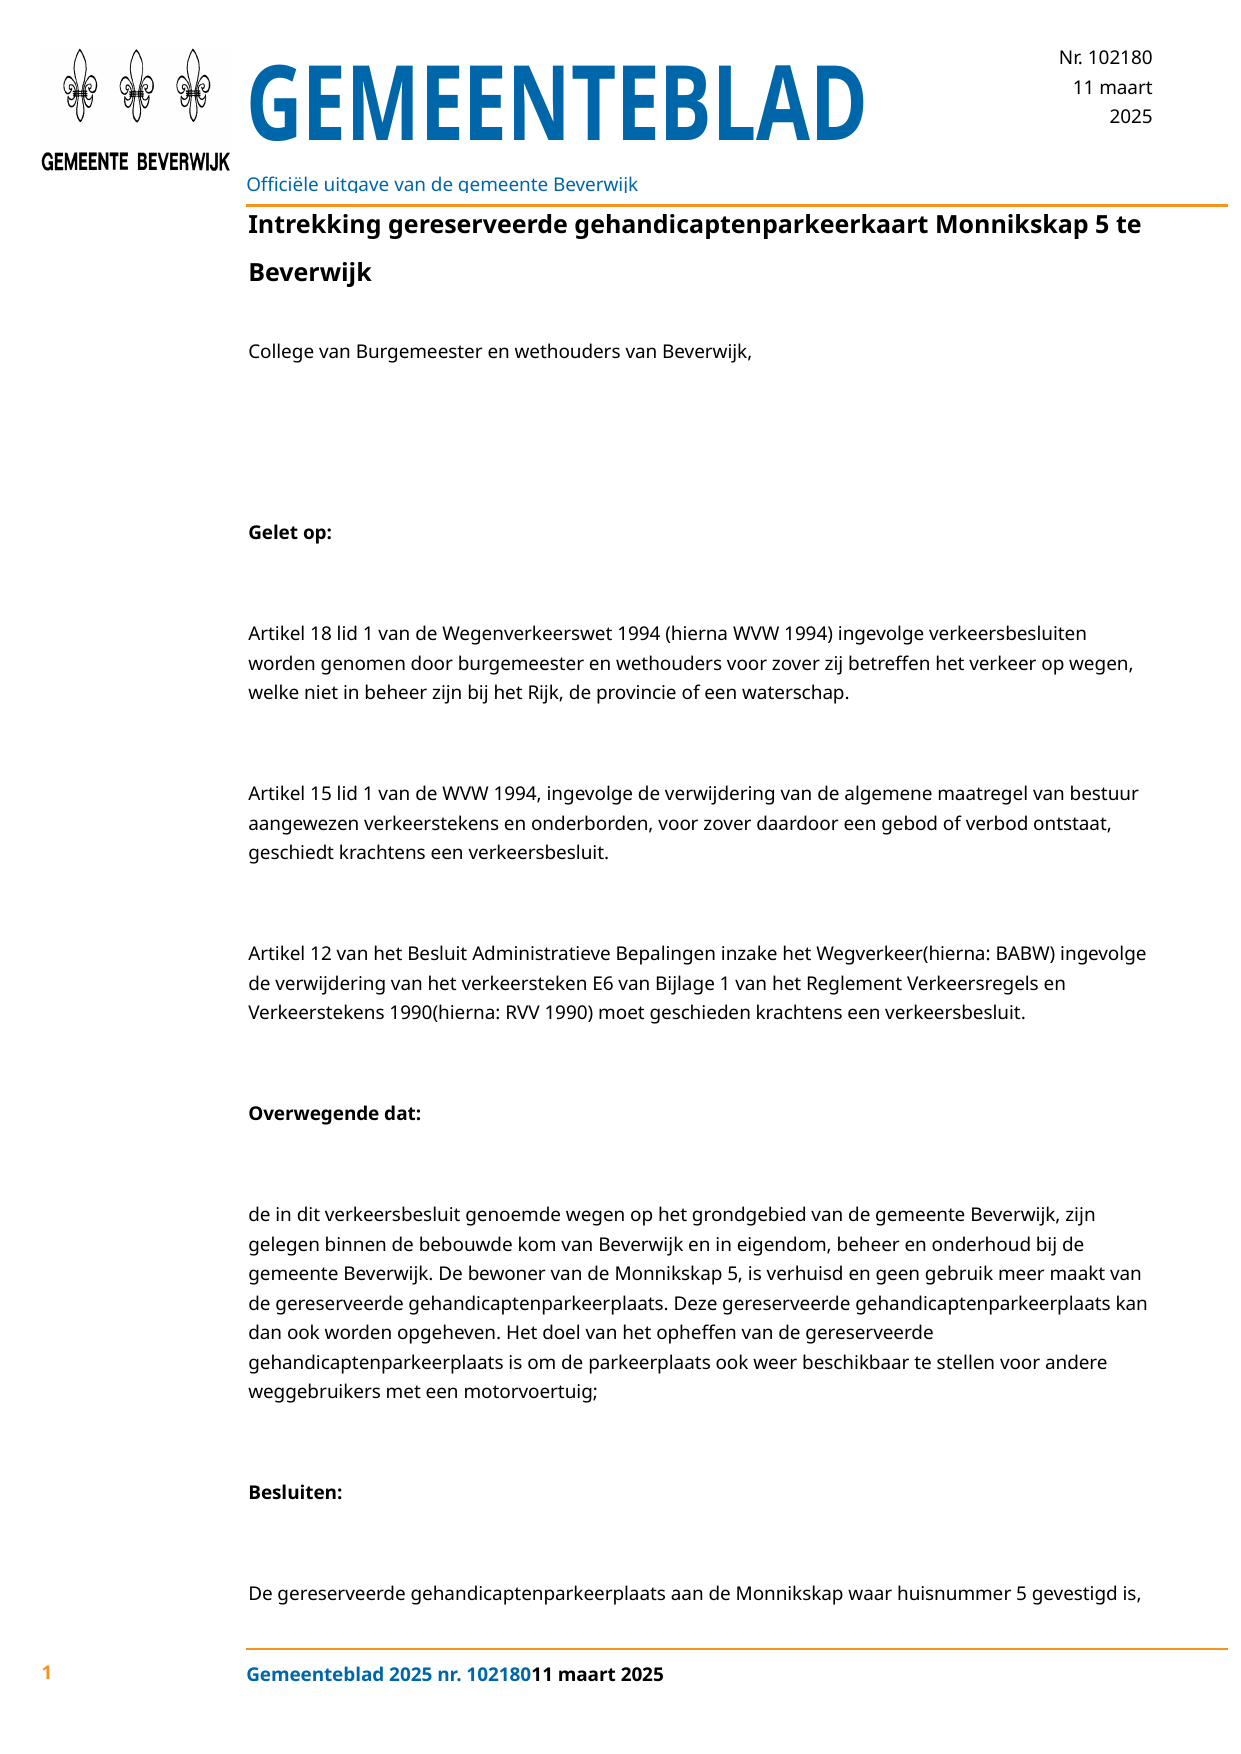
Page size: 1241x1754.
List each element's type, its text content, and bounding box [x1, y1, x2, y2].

picture [41, 47, 231, 172]
text College van Burgemeester en wethouders van Beverwijk, [248, 339, 1152, 364]
text Artikel 12 van het Besluit Administratieve Bepalingen inzake het Wegverkeer(hierna: BABW) ingevolge de verwijdering van het verkeersteken E6 van Bijlage 1 van het Reglement Verkeersregels en Verkeerstekens 1990(hierna: RVV 1990) moet geschieden krachtens een verkeersbesluit. [248, 940, 1152, 1025]
text de in dit verkeersbesluit genoemde wegen op het grondgebied van de gemeente Beverwijk, zijn gelegen binnen de bebouwde kom van Beverwijk en in eigendom, beheer en onderhoud bij de gemeente Beverwijk. De bewoner van de Monnikskap 5, is verhuisd en geen gebruik meer maakt van de gereserveerde gehandicaptenparkeerplaats. Deze gereserveerde gehandicaptenparkeerplaats kan dan ook worden opgeheven. Het doel van het opheffen van de gereserveerde gehandicaptenparkeerplaats is om de parkeerplaats ook weer beschikbaar te stellen voor andere weggebruikers met een motorvoertuig; [248, 1201, 1152, 1404]
text Intrekking gereserveerde gehandicaptenparkeerkaart Monnikskap 5 te Beverwijk [248, 207, 1152, 288]
text Overwegende dat: [248, 1100, 1152, 1126]
text Artikel 18 lid 1 van de Wegenverkeerswet 1994 (hierna WVW 1994) ingevolge verkeersbesluiten worden genomen door burgemeester en wethouders voor zover zij betreffen het verkeer op wegen, welke niet in beheer zijn bij het Rijk, de provincie of een waterschap. [248, 620, 1152, 705]
text Artikel 15 lid 1 van de WVW 1994, ingevolge de verwijdering van de algemene maatregel van bestuur aangewezen verkeerstekens en onderborden, voor zover daardoor een gebod of verbod ontstaat, geschiedt krachtens een verkeersbesluit. [248, 780, 1152, 865]
text Gelet op: [248, 519, 1152, 545]
text De gereserveerde gehandicaptenparkeerplaats aan de Monnikskap waar huisnummer 5 gevestigd is, [248, 1580, 1152, 1606]
text Besluiten: [248, 1479, 1152, 1505]
